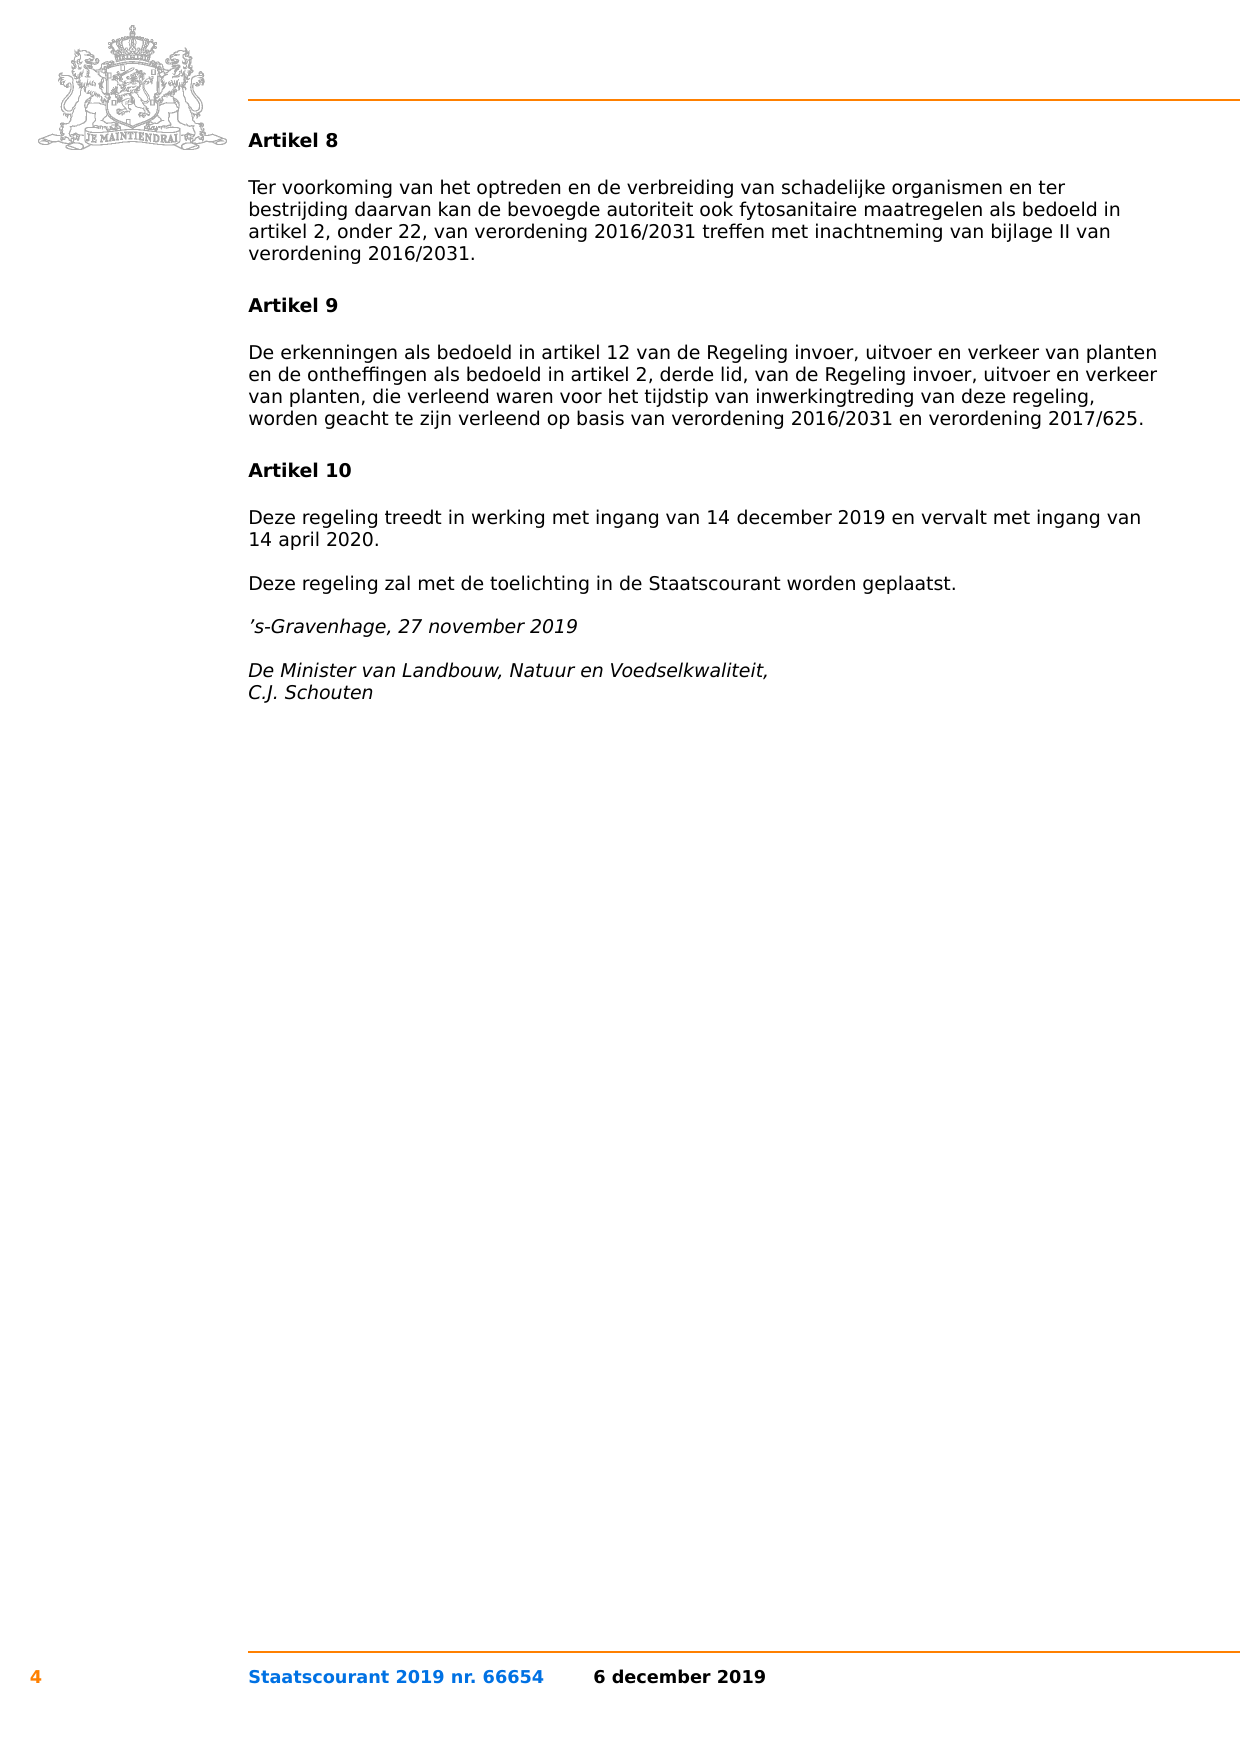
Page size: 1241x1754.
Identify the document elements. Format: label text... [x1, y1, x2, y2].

subtitle Artikel 10 [248, 460, 1163, 482]
text De erkenningen als bedoeld in artikel 12 van de Regeling invoer, uitvoer en verkeer van planten en de ontheffingen als bedoeld in artikel 2, derde lid, van de Regeling invoer, uitvoer en verkeer van planten, die verleend waren voor het tijdstip van inwerkingtreding van deze regeling, worden geacht te zijn verleend op basis van verordening 2016/2031 en verordening 2017/625. [248, 342, 1163, 430]
subtitle Artikel 8 [248, 130, 1163, 152]
text ’s-Gravenhage, 27 november 2019 [248, 616, 1163, 638]
text Deze regeling zal met de toelichting in de Staatscourant worden geplaatst. [248, 572, 1163, 594]
text De Minister van Landbouw, Natuur en Voedselkwaliteit, C.J. Schouten [248, 660, 1163, 704]
picture [38, 25, 227, 150]
subtitle Artikel 9 [248, 295, 1163, 317]
text Ter voorkoming van het optreden en de verbreiding van schadelijke organismen en ter bestrijding daarvan kan de bevoegde autoriteit ook fytosanitaire maatregelen als bedoeld in artikel 2, onder 22, van verordening 2016/2031 treffen met inachtneming van bijlage II van verordening 2016/2031. [248, 177, 1163, 265]
text Deze regeling treedt in werking met ingang van 14 december 2019 en vervalt met ingang van 14 april 2020. [248, 507, 1163, 551]
